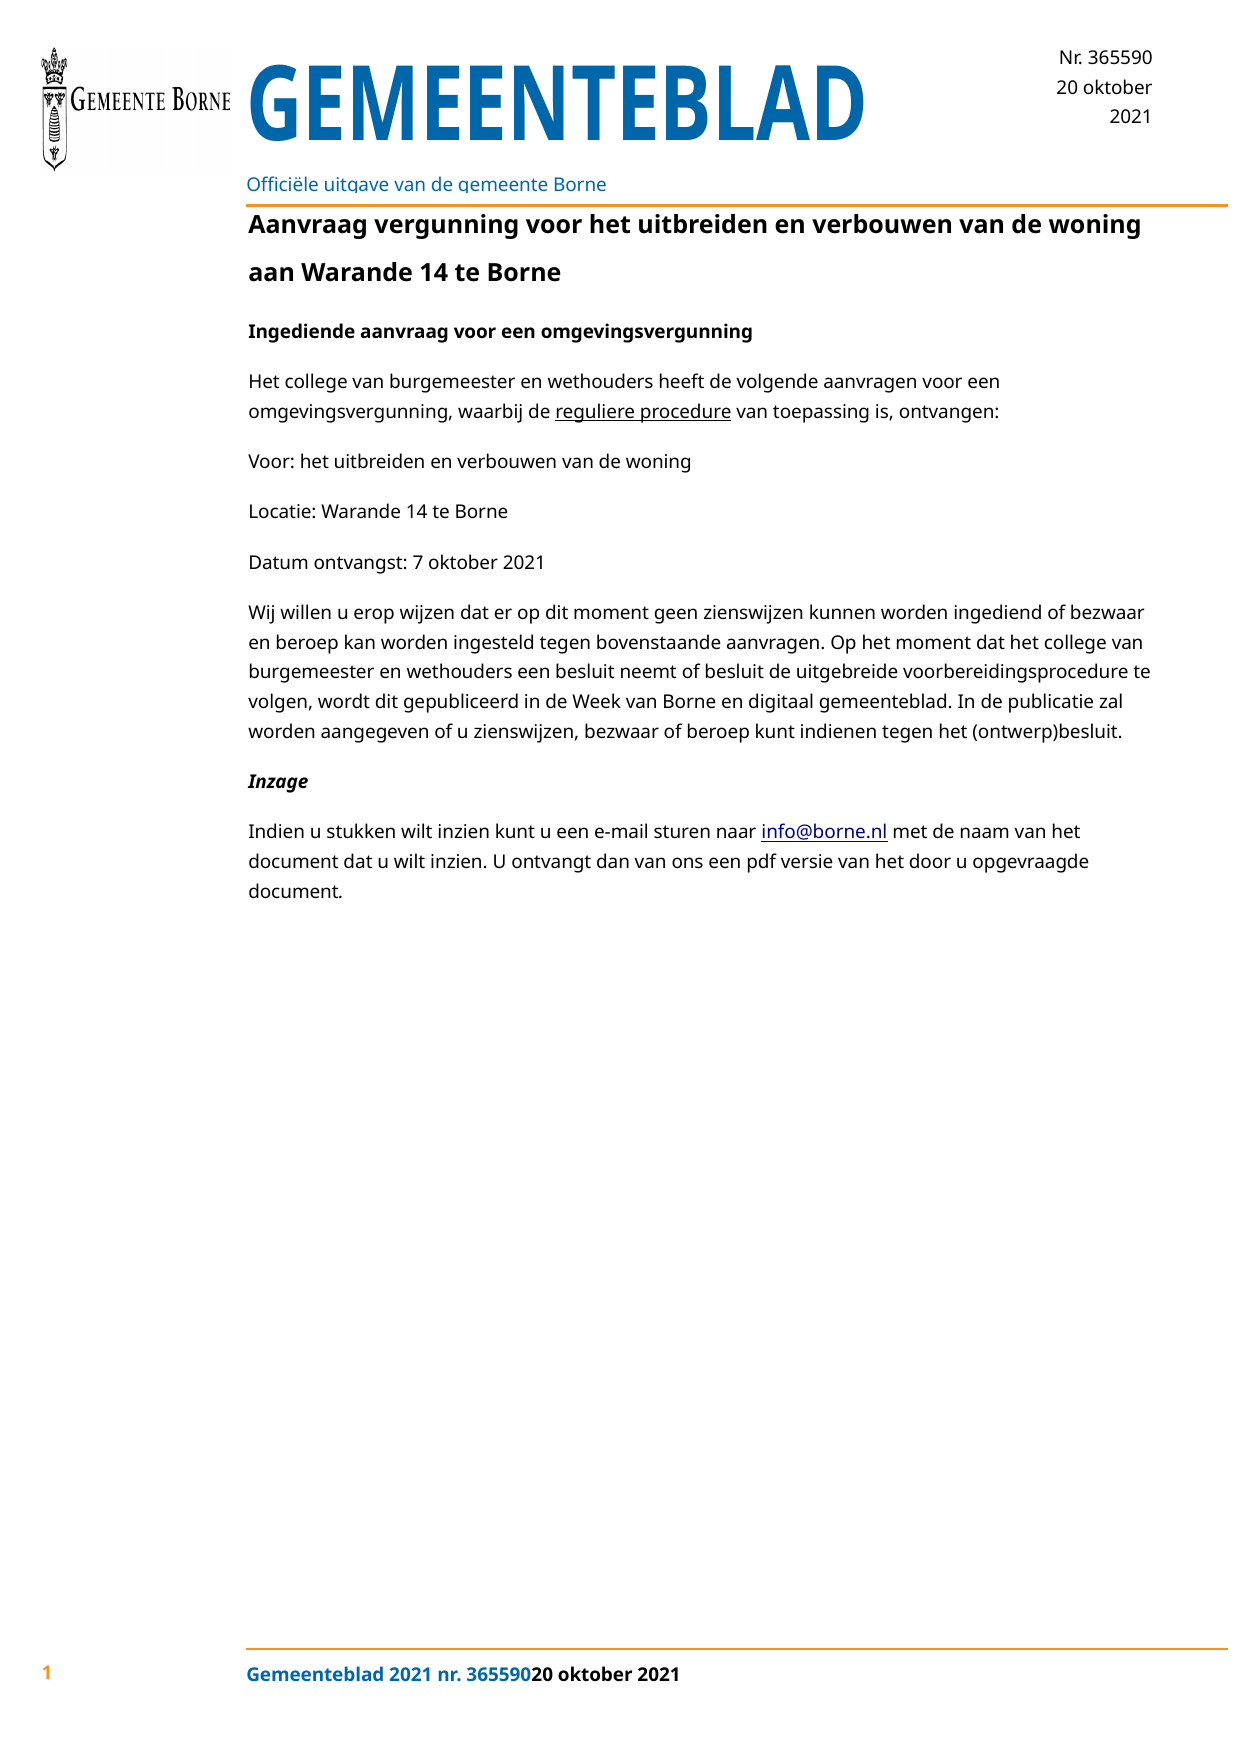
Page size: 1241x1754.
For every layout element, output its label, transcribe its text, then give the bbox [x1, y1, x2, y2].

text Voor: het uitbreiden en verbouwen van de woning [248, 448, 1152, 474]
text Datum ontvangst: 7 oktober 2021 [248, 549, 1152, 575]
text Inzage [248, 768, 1152, 794]
text Het college van burgemeester en wethouders heeft de volgende aanvragen voor een omgevingsvergunning, waarbij de reguliere procedure van toepassing is, ontvangen: [248, 368, 1152, 424]
text Locatie: Warande 14 te Borne [248, 499, 1152, 524]
text Aanvraag vergunning voor het uitbreiden en verbouwen van de woning aan Warande 14 te Borne [248, 207, 1152, 288]
text Ingediende aanvraag voor een omgevingsvergunning [248, 318, 1152, 344]
text Indien u stukken wilt inzien kunt u een e-mail sturen naar info@borne.nl met de naam van het document dat u wilt inzien. U ontvangt dan van ons een pdf versie van het door u opgevraagde document. [248, 819, 1152, 904]
text Wij willen u erop wijzen dat er op dit moment geen zienswijzen kunnen worden ingediend of bezwaar en beroep kan worden ingesteld tegen bovenstaande aanvragen. Op het moment dat het college van burgemeester en wethouders een besluit neemt of besluit de uitgebreide voorbereidingsprocedure te volgen, wordt dit gepubliceerd in de Week van Borne en digitaal gemeenteblad. In de publicatie zal worden aangegeven of u zienswijzen, bezwaar of beroep kunt indienen tegen het (ontwerp)besluit. [248, 599, 1152, 744]
picture [41, 47, 231, 172]
